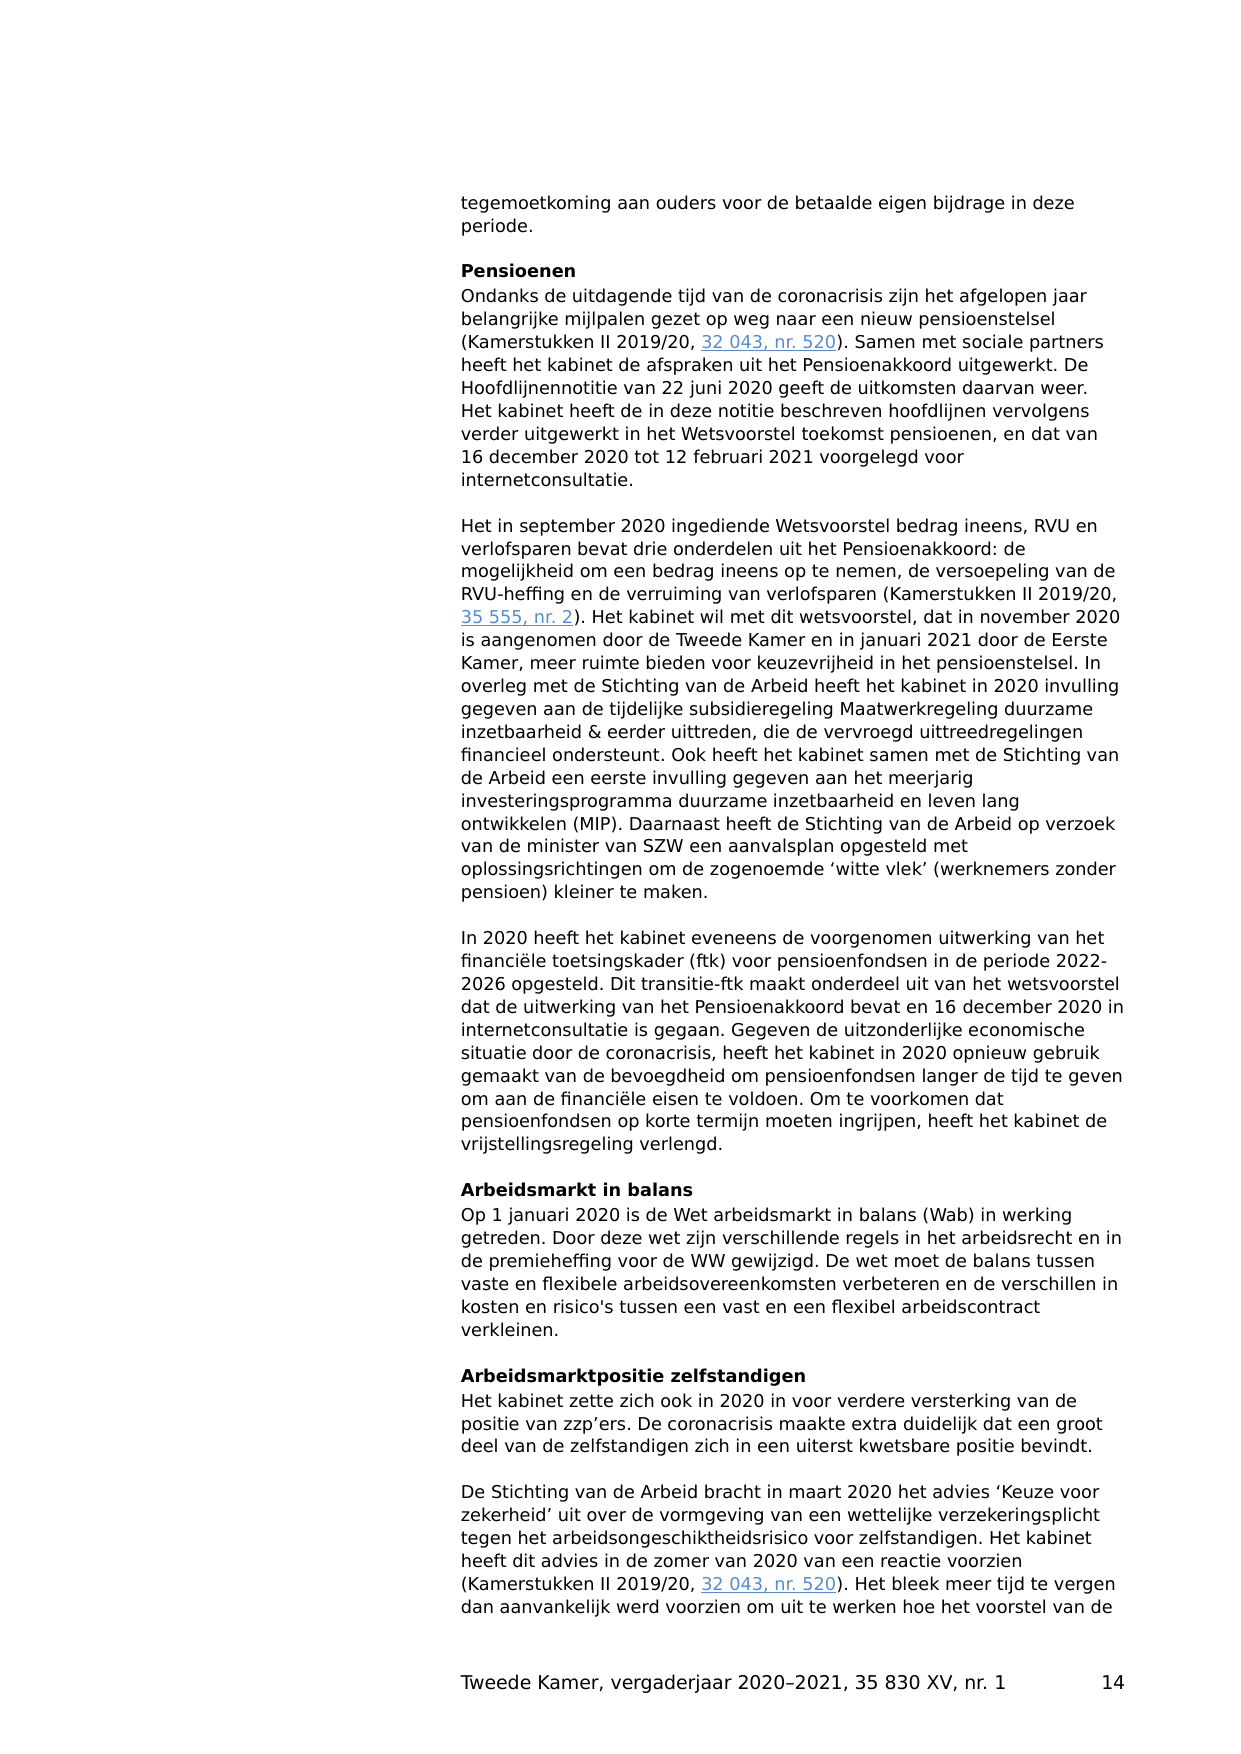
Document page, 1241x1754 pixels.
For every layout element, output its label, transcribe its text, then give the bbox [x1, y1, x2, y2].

text Pensioenen [461, 259, 1125, 282]
text tegemoetkoming aan ouders voor de betaalde eigen bijdrage in deze periode. [461, 191, 1125, 237]
text Het kabinet zette zich ook in 2020 in voor verdere versterking van de positie van zzp’ers. De coronacrisis maakte extra duidelijk dat een groot deel van de zelfstandigen zich in een uiterst kwetsbare positie bevindt. [461, 1389, 1125, 1457]
text In 2020 heeft het kabinet eveneens de voorgenomen uitwerking van het financiële toetsingskader (ftk) voor pensioenfondsen in de periode 2022-2026 opgesteld. Dit transitie-ftk maakt onderdeel uit van het wetsvoorstel dat de uitwerking van het Pensioenakkoord bevat en 16 december 2020 in internetconsultatie is gegaan. Gegeven de uitzonderlijke economische situatie door de coronacrisis, heeft het kabinet in 2020 opnieuw gebruik gemaakt van de bevoegdheid om pensioenfondsen langer de tijd te geven om aan de financiële eisen te voldoen. Om te voorkomen dat pensioenfondsen op korte termijn moeten ingrijpen, heeft het kabinet de vrijstellingsregeling verlengd. [461, 926, 1125, 1155]
text Ondanks de uitdagende tijd van de coronacrisis zijn het afgelopen jaar belangrijke mijlpalen gezet op weg naar een nieuw pensioenstelsel (Kamerstukken II 2019/20, 32 043, nr. 520). Samen met sociale partners heeft het kabinet de afspraken uit het Pensioenakkoord uitgewerkt. De Hoofdlijnennotitie van 22 juni 2020 geeft de uitkomsten daarvan weer. Het kabinet heeft de in deze notitie beschreven hoofdlijnen vervolgens verder uitgewerkt in het Wetsvoorstel toekomst pensioenen, en dat van 16 december 2020 tot 12 februari 2021 voorgelegd voor internetconsultatie. [461, 284, 1125, 491]
text Het in september 2020 ingediende Wetsvoorstel bedrag ineens, RVU en verlofsparen bevat drie onderdelen uit het Pensioenakkoord: de mogelijkheid om een bedrag ineens op te nemen, de versoepeling van de RVU-heffing en de verruiming van verlofsparen (Kamerstukken II 2019/20, 35 555, nr. 2). Het kabinet wil met dit wetsvoorstel, dat in november 2020 is aangenomen door de Tweede Kamer en in januari 2021 door de Eerste Kamer, meer ruimte bieden voor keuzevrijheid in het pensioenstelsel. In overleg met de Stichting van de Arbeid heeft het kabinet in 2020 invulling gegeven aan de tijdelijke subsidieregeling Maatwerkregeling duurzame inzetbaarheid & eerder uittreden, die de vervroegd uittreedregelingen financieel ondersteunt. Ook heeft het kabinet samen met de Stichting van de Arbeid een eerste invulling gegeven aan het meerjarig investeringsprogramma duurzame inzetbaarheid en leven lang ontwikkelen (MIP). Daarnaast heeft de Stichting van de Arbeid op verzoek van de minister van SZW een aanvalsplan opgesteld met oplossingsrichtingen om de zogenoemde ‘witte vlek’ (werknemers zonder pensioen) kleiner te maken. [461, 514, 1125, 903]
text Op 1 januari 2020 is de Wet arbeidsmarkt in balans (Wab) in werking getreden. Door deze wet zijn verschillende regels in het arbeidsrecht en in de premieheffing voor de WW gewijzigd. De wet moet de balans tussen vaste en flexibele arbeidsovereenkomsten verbeteren en de verschillen in kosten en risico's tussen een vast en een flexibel arbeidscontract verkleinen. [461, 1203, 1125, 1341]
text De Stichting van de Arbeid bracht in maart 2020 het advies ‘Keuze voor zekerheid’ uit over de vormgeving van een wettelijke verzekeringsplicht tegen het arbeidsongeschiktheidsrisico voor zelfstandigen. Het kabinet heeft dit advies in de zomer van 2020 van een reactie voorzien (Kamerstukken II 2019/20, 32 043, nr. 520). Het bleek meer tijd te vergen dan aanvankelijk werd voorzien om uit te werken hoe het voorstel van de [461, 1480, 1125, 1618]
text Arbeidsmarkt in balans [461, 1178, 1125, 1201]
text Arbeidsmarktpositie zelfstandigen [461, 1364, 1125, 1387]
